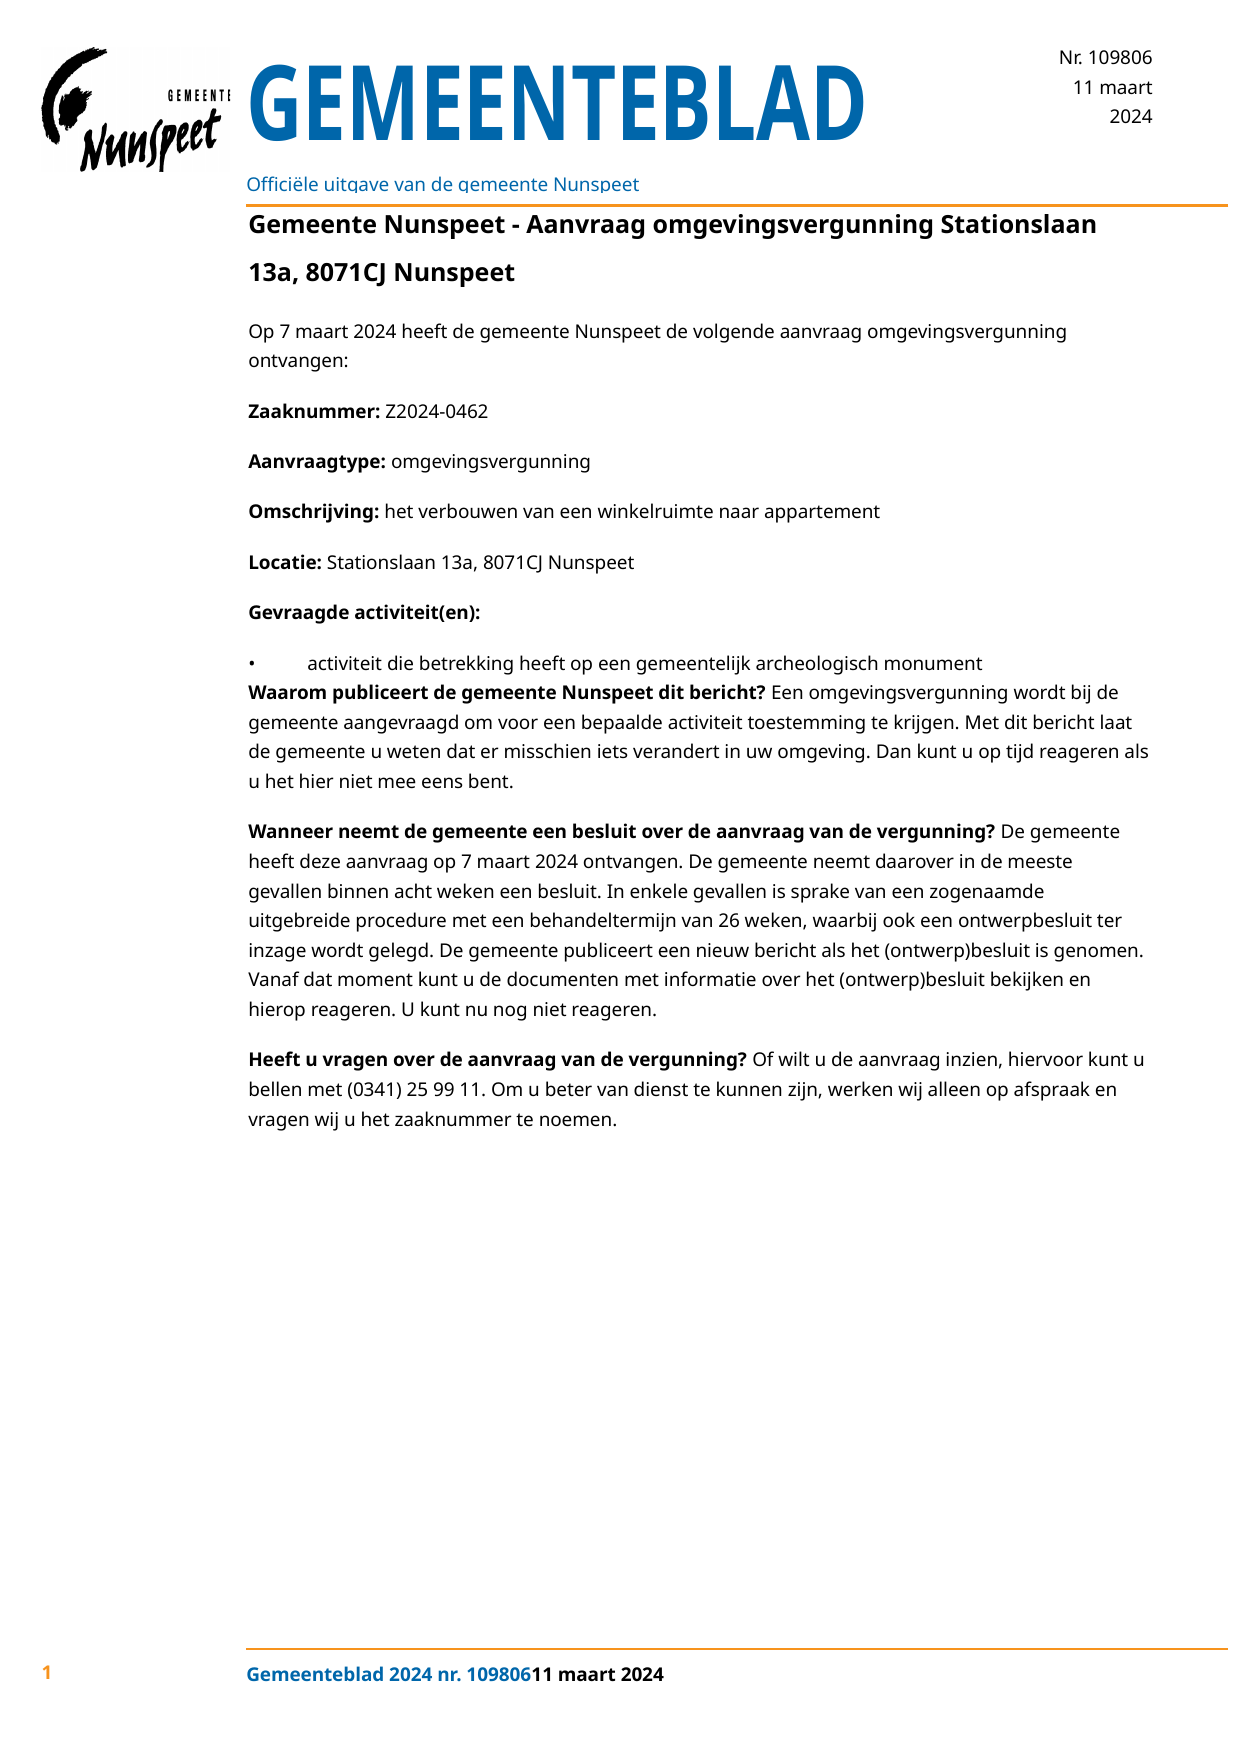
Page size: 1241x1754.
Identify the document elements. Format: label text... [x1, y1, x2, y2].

text Aanvraagtype: omgevingsvergunning [248, 448, 1152, 474]
text Gemeente Nunspeet - Aanvraag omgevingsvergunning Stationslaan 13a, 8071CJ Nunspeet [248, 207, 1152, 288]
list activiteit die betrekking heeft op een gemeentelijk archeologisch monument [248, 650, 1152, 676]
text Waarom publiceert de gemeente Nunspeet dit bericht? Een omgevingsvergunning wordt bij de gemeente aangevraagd om voor een bepaalde activiteit toestemming te krijgen. Met dit bericht laat de gemeente u weten dat er misschien iets verandert in uw omgeving. Dan kunt u op tijd reageren als u het hier niet mee eens bent. [248, 679, 1152, 794]
picture [41, 47, 231, 172]
text Op 7 maart 2024 heeft de gemeente Nunspeet de volgende aanvraag omgevingsvergunning ontvangen: [248, 318, 1152, 373]
text Locatie: Stationslaan 13a, 8071CJ Nunspeet [248, 549, 1152, 575]
text Gevraagde activiteit(en): [248, 599, 1152, 625]
text Wanneer neemt de gemeente een besluit over de aanvraag van de vergunning? De gemeente heeft deze aanvraag op 7 maart 2024 ontvangen. De gemeente neemt daarover in de meeste gevallen binnen acht weken een besluit. In enkele gevallen is sprake van een zogenaamde uitgebreide procedure met een behandeltermijn van 26 weken, waarbij ook een ontwerpbesluit ter inzage wordt gelegd. De gemeente publiceert een nieuw bericht als het (ontwerp)besluit is genomen. Vanaf dat moment kunt u de documenten met informatie over het (ontwerp)besluit bekijken en hierop reageren. U kunt nu nog niet reageren. [248, 819, 1152, 1022]
text Heeft u vragen over de aanvraag van de vergunning? Of wilt u de aanvraag inzien, hiervoor kunt u bellen met (0341) 25 99 11. Om u beter van dienst te kunnen zijn, werken wij alleen op afspraak en vragen wij u het zaaknummer te noemen. [248, 1047, 1152, 1132]
text Omschrijving: het verbouwen van een winkelruimte naar appartement [248, 499, 1152, 524]
text Zaaknummer: Z2024-0462 [248, 398, 1152, 424]
